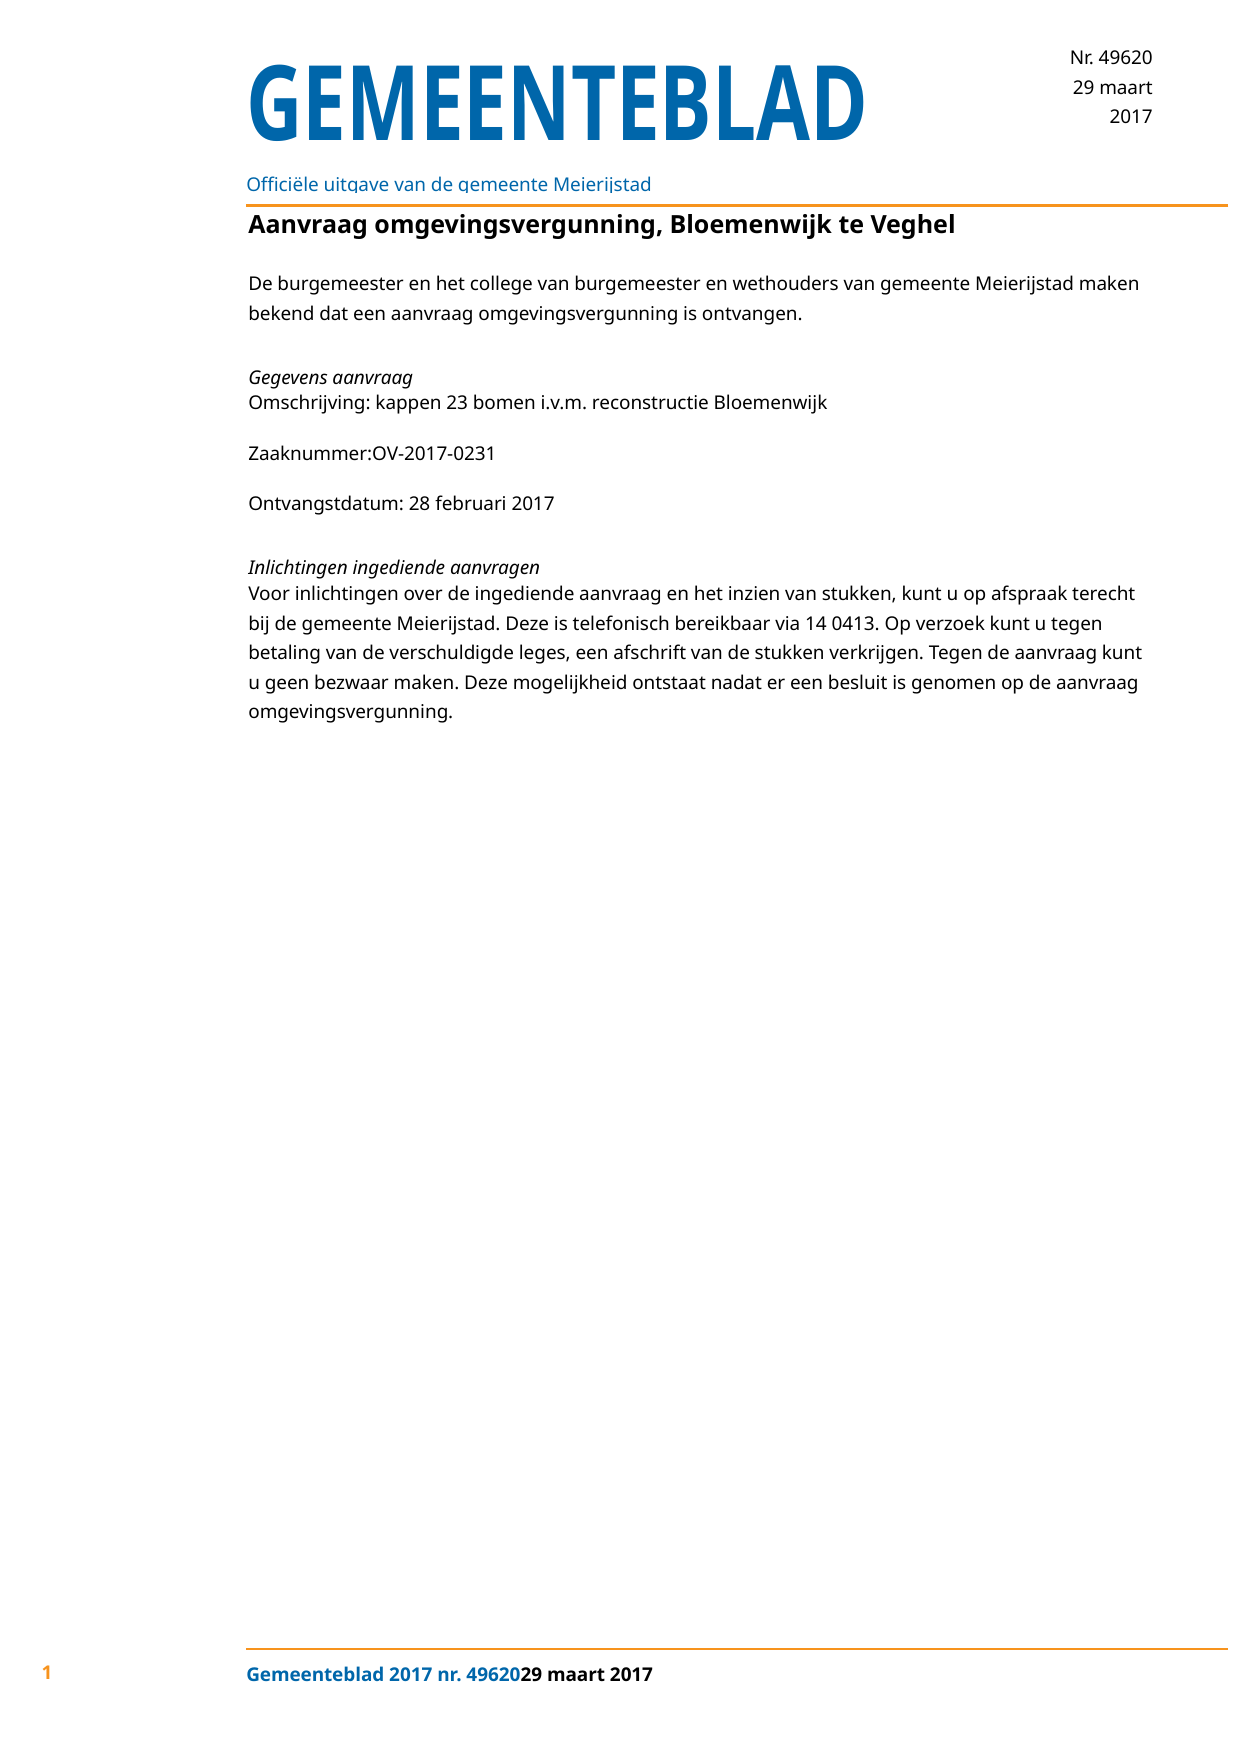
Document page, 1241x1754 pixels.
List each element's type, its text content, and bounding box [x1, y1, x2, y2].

text Aanvraag omgevingsvergunning, Bloemenwijk te Veghel [248, 207, 1152, 241]
text Voor inlichtingen over de ingediende aanvraag en het inzien van stukken, kunt u op afspraak terecht bij de gemeente Meierijstad. Deze is telefonisch bereikbaar via 14 0413. Op verzoek kunt u tegen betaling van de verschuldigde leges, een afschrift van de stukken verkrijgen. Tegen de aanvraag kunt u geen bezwaar maken. Deze mogelijkheid ontstaat nadat er een besluit is genomen op de aanvraag omgevingsvergunning. [248, 580, 1152, 724]
text De burgemeester en het college van burgemeester en wethouders van gemeente Meierijstad maken bekend dat een aanvraag omgevingsvergunning is ontvangen. [248, 270, 1152, 326]
picture [41, 47, 231, 172]
text Inlichtingen ingediende aanvragen [248, 554, 1152, 580]
text Ontvangstdatum: 28 februari 2017 [248, 490, 1152, 516]
text Omschrijving: kappen 23 bomen i.v.m. reconstructie Bloemenwijk [248, 389, 1152, 415]
text Gegevens aanvraag [248, 364, 1152, 389]
text Zaaknummer:OV-2017-0231 [248, 440, 1152, 466]
